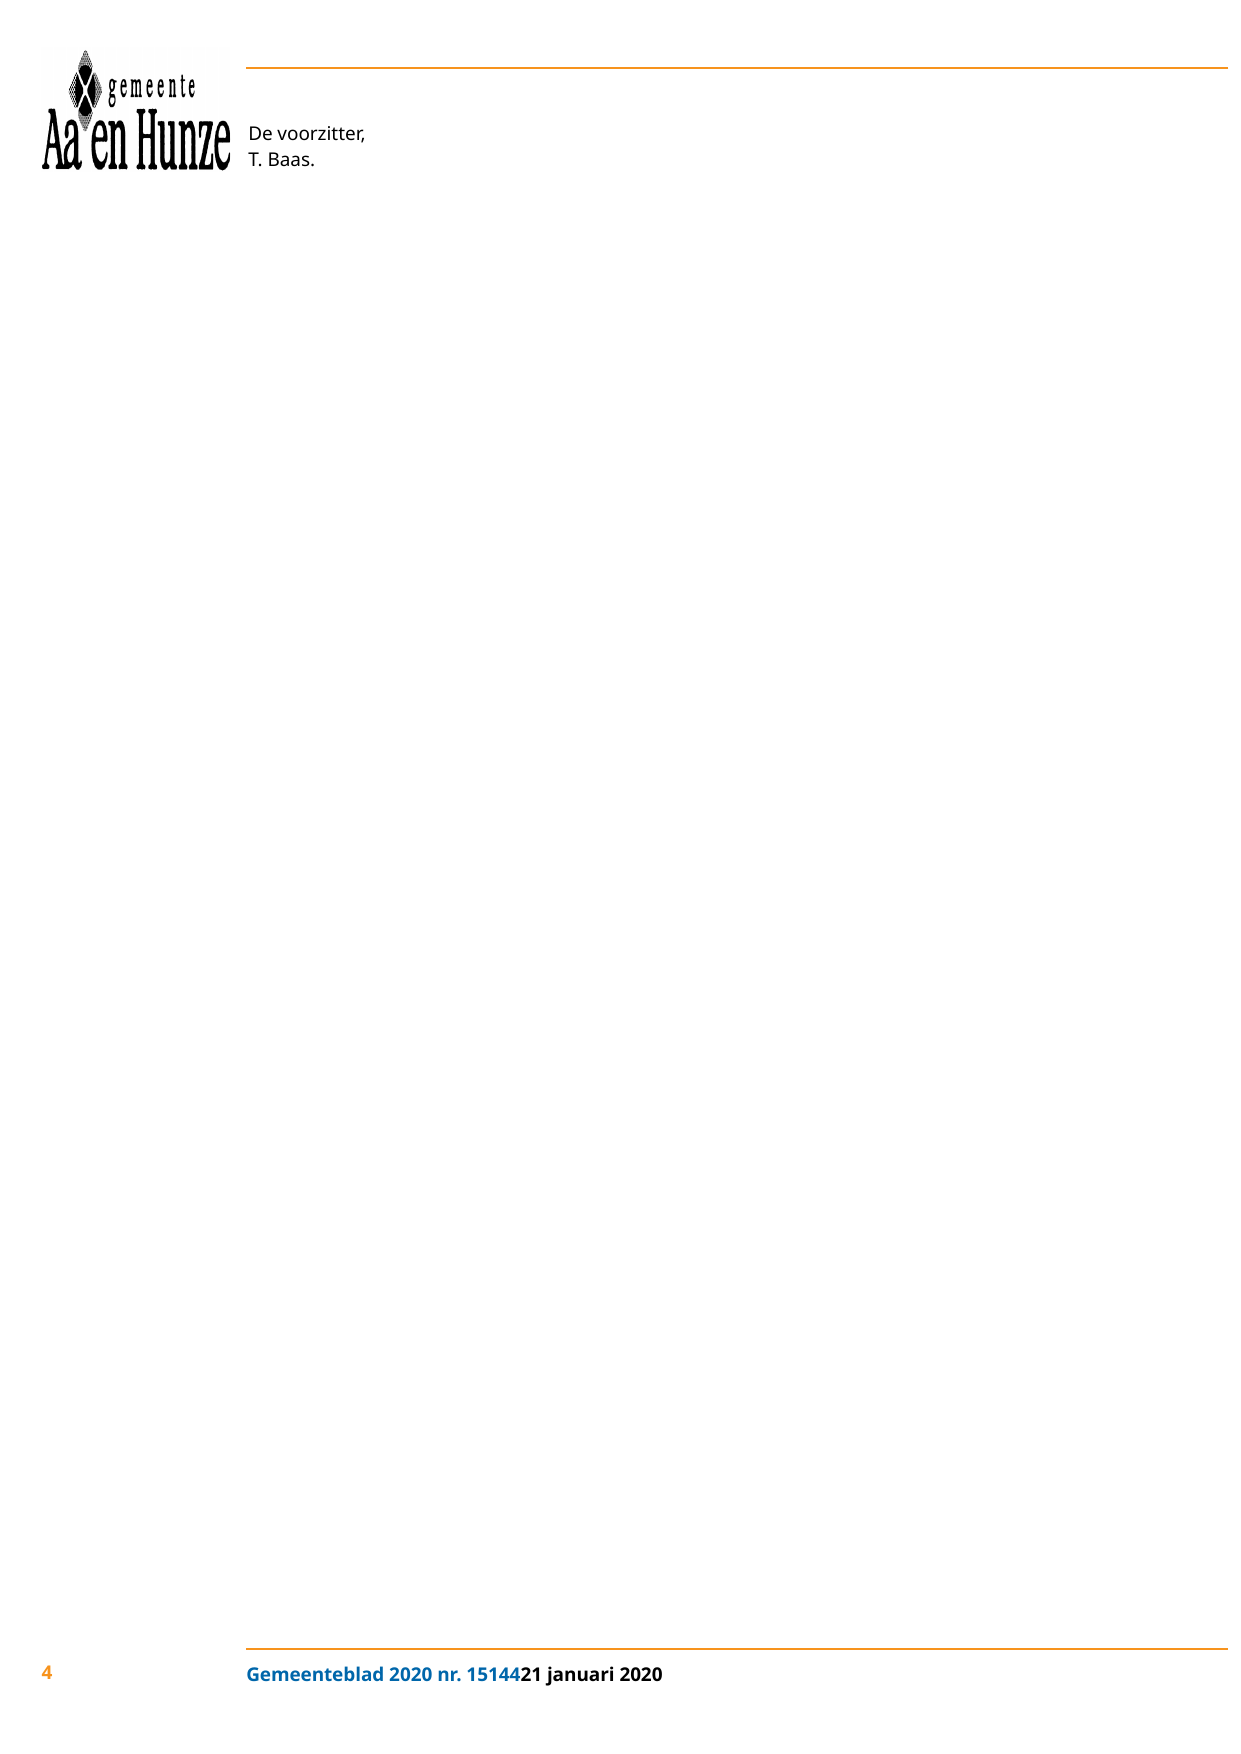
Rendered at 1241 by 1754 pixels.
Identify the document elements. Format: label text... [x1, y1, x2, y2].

text T. Baas. [248, 146, 1152, 172]
picture [41, 47, 231, 172]
text De voorzitter, [248, 121, 1152, 146]
